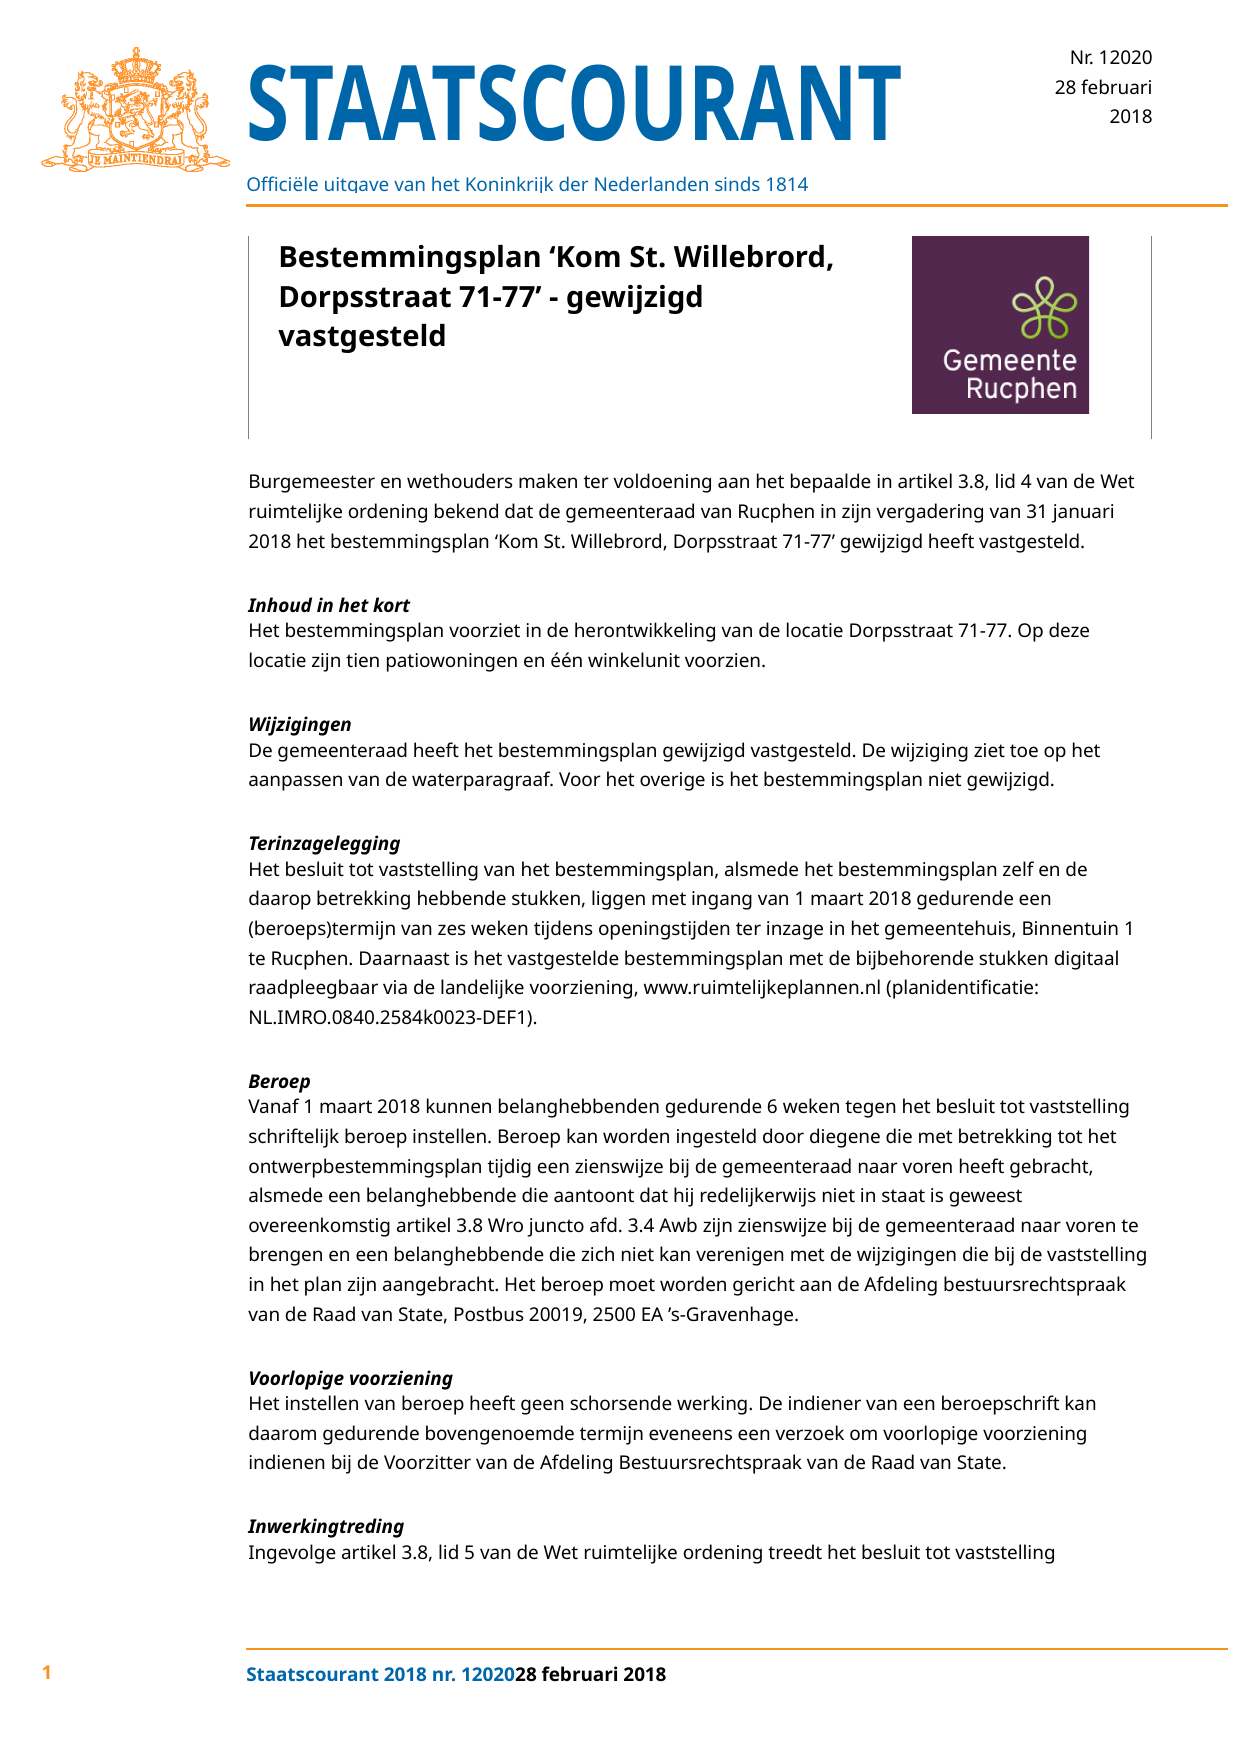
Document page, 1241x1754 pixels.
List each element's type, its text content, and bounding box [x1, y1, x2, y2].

text Wijzigingen [248, 711, 1152, 737]
text Het bestemmingsplan voorziet in de herontwikkeling van de locatie Dorpsstraat 71-77. Op deze locatie zijn tien patiowoningen en één winkelunit voorzien. [248, 617, 1152, 673]
text Beroep [248, 1068, 1152, 1094]
picture [41, 47, 231, 172]
table_header [1090, 236, 1151, 413]
text Inwerkingtreding [248, 1513, 1152, 1539]
text Burgemeester en wethouders maken ter voldoening aan het bepaalde in artikel 3.8, lid 4 van de Wet ruimtelijke ordening bekend dat de gemeenteraad van Rucphen in zijn vergadering van 31 januari 2018 het bestemmingsplan ‘Kom St. Willebrord, Dorpsstraat 71-77’ gewijzigd heeft vastgesteld. [248, 469, 1152, 553]
table_header [850, 236, 912, 413]
text Het instellen van beroep heeft geen schorsende werking. De indiener van een beroepschrift kan daarom gedurende bovengenoemde termijn eveneens een verzoek om voorlopige voorziening indienen bij de Voorzitter van de Afdeling Bestuursrechtspraak van de Raad van State. [248, 1390, 1152, 1475]
text Voorlopige voorziening [248, 1365, 1152, 1390]
text Terinzagelegging [248, 830, 1152, 856]
text Ingevolge artikel 3.8, lid 5 van de Wet ruimtelijke ordening treedt het besluit tot vaststelling [248, 1539, 1152, 1565]
text Het besluit tot vaststelling van het bestemmingsplan, alsmede het bestemmingsplan zelf en de daarop betrekking hebbende stukken, liggen met ingang van 1 maart 2018 gedurende een (beroeps)termijn van zes weken tijdens openingstijden ter inzage in het gemeentehuis, Binnentuin 1 te Rucphen. Daarnaast is het vastgestelde bestemmingsplan met de bijbehorende stukken digitaal raadpleegbaar via de landelijke voorziening, www.ruimtelijkeplannen.nl (planidentificatie: NL.IMRO.0840.2584k0023-DEF1). [248, 856, 1152, 1030]
table_header [850, 414, 1151, 439]
text De gemeenteraad heeft het bestemmingsplan gewijzigd vastgesteld. De wijziging ziet toe op het aanpassen van de waterparagraaf. Voor het overige is het bestemmingsplan niet gewijzigd. [248, 737, 1152, 792]
text Vanaf 1 maart 2018 kunnen belanghebbenden gedurende 6 weken tegen het besluit tot vaststelling schriftelijk beroep instellen. Beroep kan worden ingesteld door diegene die met betrekking tot het ontwerpbestemmingsplan tijdig een zienswijze bij de gemeenteraad naar voren heeft gebracht, alsmede een belanghebbende die aantoont dat hij redelijkerwijs niet in staat is geweest overeenkomstig artikel 3.8 Wro juncto afd. 3.4 Awb zijn zienswijze bij de gemeenteraad naar voren te brengen en een belanghebbende die zich niet kan verenigen met de wijzigingen die bij de vaststelling in het plan zijn aangebracht. Het beroep moet worden gericht aan de Afdeling bestuursrechtspraak van de Raad van State, Postbus 20019, 2500 EA ’s-Gravenhage. [248, 1094, 1152, 1326]
table_header Bestemmingsplan ‘Kom St. Willebrord, Dorpsstraat 71-77’ - gewijzigd vastgesteld [249, 236, 850, 439]
picture [912, 236, 1090, 414]
text Inhoud in het kort [248, 592, 1152, 617]
